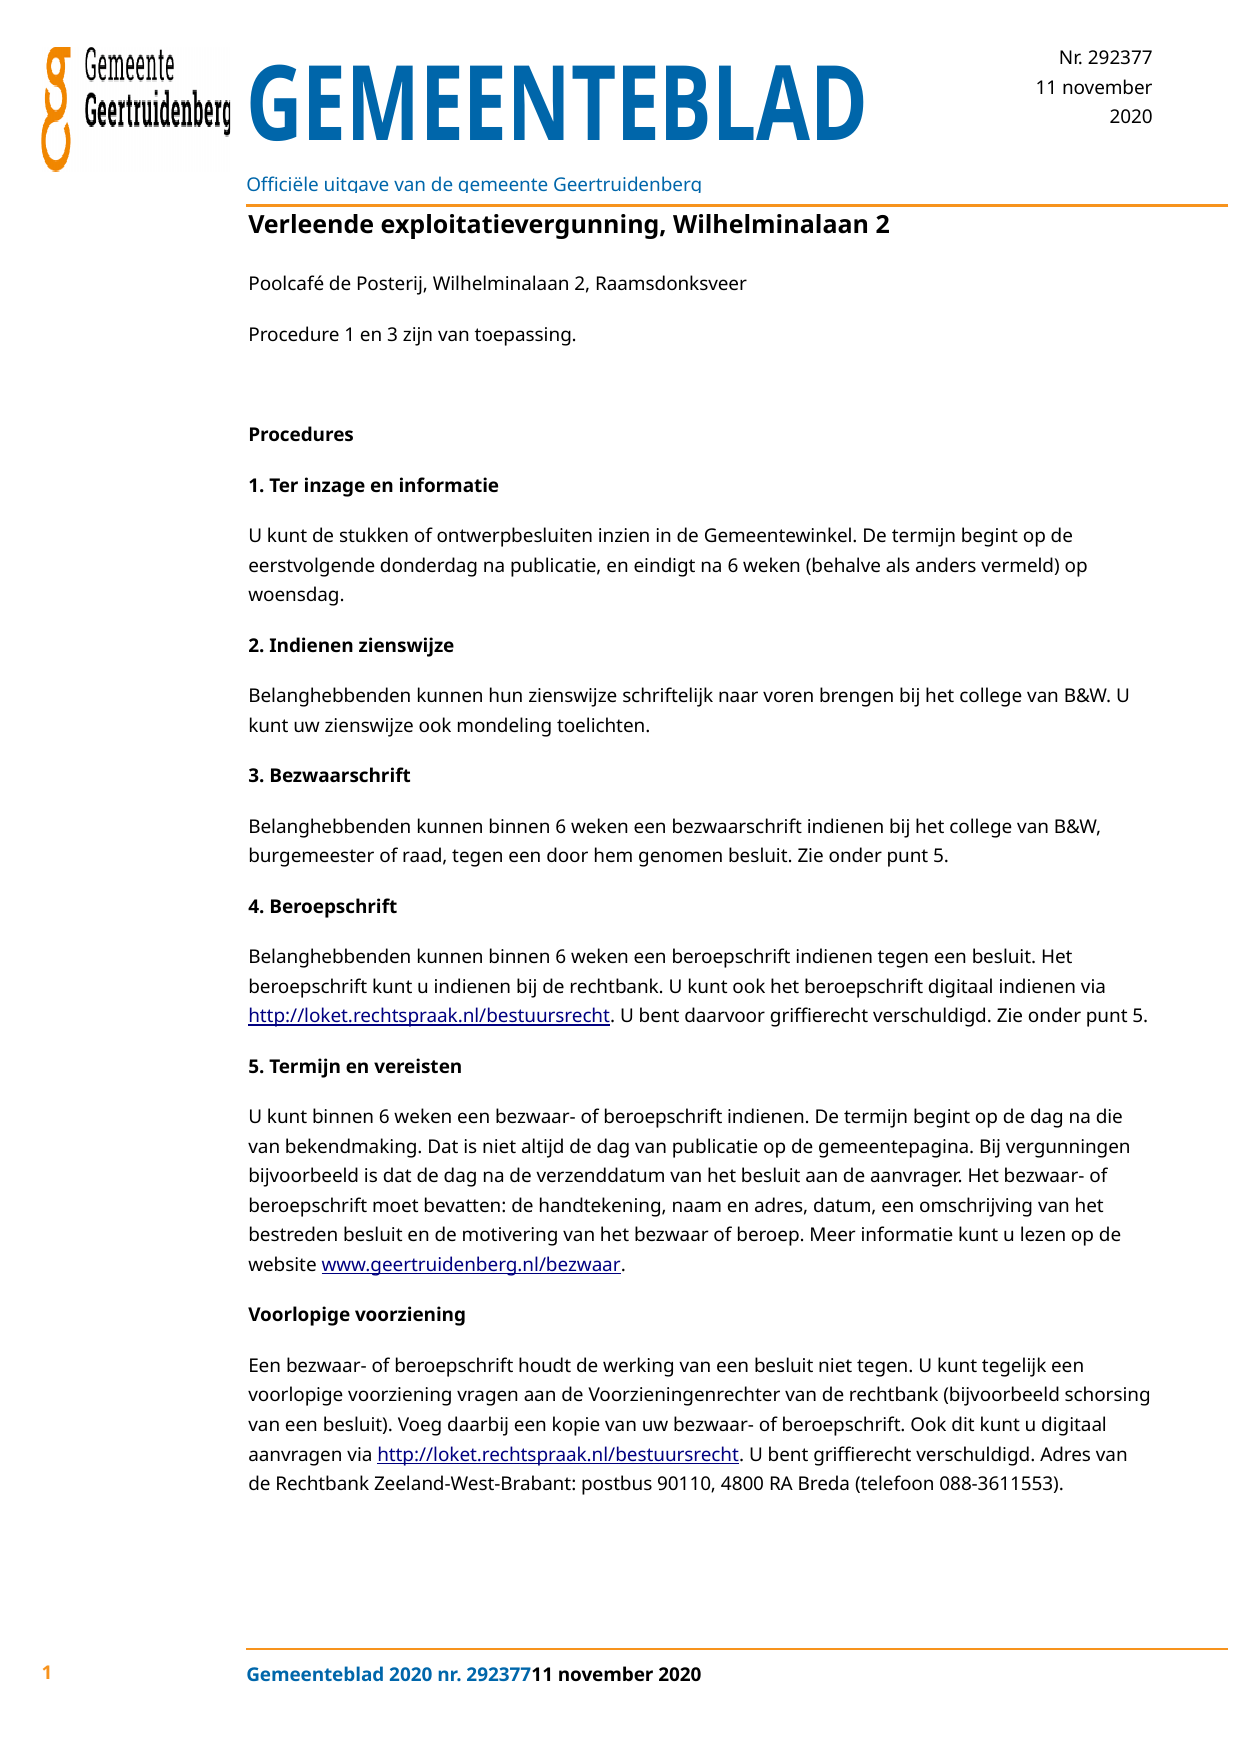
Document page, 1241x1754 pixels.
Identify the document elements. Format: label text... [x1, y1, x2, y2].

text 4. Beroepschrift [248, 893, 1152, 918]
text U kunt binnen 6 weken een bezwaar- of beroepschrift indienen. De termijn begint op de dag na die van bekendmaking. Dat is niet altijd de dag van publicatie op de gemeentepagina. Bij vergunningen bijvoorbeeld is dat de dag na de verzenddatum van het besluit aan de aanvrager. Het bezwaar- of beroepschrift moet bevatten: de handtekening, naam en adres, datum, een omschrijving van het bestreden besluit en de motivering van het bezwaar of beroep. Meer informatie kunt u lezen op de website www.geertruidenberg.nl/bezwaar. [248, 1103, 1152, 1277]
text Procedure 1 en 3 zijn van toepassing. [248, 321, 1152, 346]
text Procedures [248, 422, 1152, 447]
text 1. Ter inzage en informatie [248, 472, 1152, 498]
text U kunt de stukken of ontwerpbesluiten inzien in de Gemeentewinkel. De termijn begint op de eerstvolgende donderdag na publicatie, en eindigt na 6 weken (behalve als anders vermeld) op woensdag. [248, 522, 1152, 607]
text 5. Termijn en vereisten [248, 1053, 1152, 1078]
text 3. Bezwaarschrift [248, 762, 1152, 788]
text Poolcafé de Posterij, Wilhelminalaan 2, Raamsdonksveer [248, 270, 1152, 296]
text Een bezwaar- of beroepschrift houdt de werking van een besluit niet tegen. U kunt tegelijk een voorlopige voorziening vragen aan de Voorzieningenrechter van de rechtbank (bijvoorbeeld schorsing van een besluit). Voeg daarbij een kopie van uw bezwaar- of beroepschrift. Ook dit kunt u digitaal aanvragen via http://loket.rechtspraak.nl/bestuursrecht. U bent griffierecht verschuldigd. Adres van de Rechtbank Zeeland-West-Brabant: postbus 90110, 4800 RA Breda (telefoon 088-3611553). [248, 1352, 1152, 1496]
text 2. Indienen zienswijze [248, 632, 1152, 658]
picture [41, 47, 231, 172]
text Belanghebbenden kunnen binnen 6 weken een bezwaarschrift indienen bij het college van B&W, burgemeester of raad, tegen een door hem genomen besluit. Zie onder punt 5. [248, 813, 1152, 868]
text Voorlopige voorziening [248, 1302, 1152, 1327]
text Belanghebbenden kunnen hun zienswijze schriftelijk naar voren brengen bij het college van B&W. U kunt uw zienswijze ook mondeling toelichten. [248, 682, 1152, 738]
text Verleende exploitatievergunning, Wilhelminalaan 2 [248, 207, 1152, 241]
text Belanghebbenden kunnen binnen 6 weken een beroepschrift indienen tegen een besluit. Het beroepschrift kunt u indienen bij de rechtbank. U kunt ook het beroepschrift digitaal indienen via http://loket.rechtspraak.nl/bestuursrecht. U bent daarvoor griffierecht verschuldigd. Zie onder punt 5. [248, 943, 1152, 1028]
